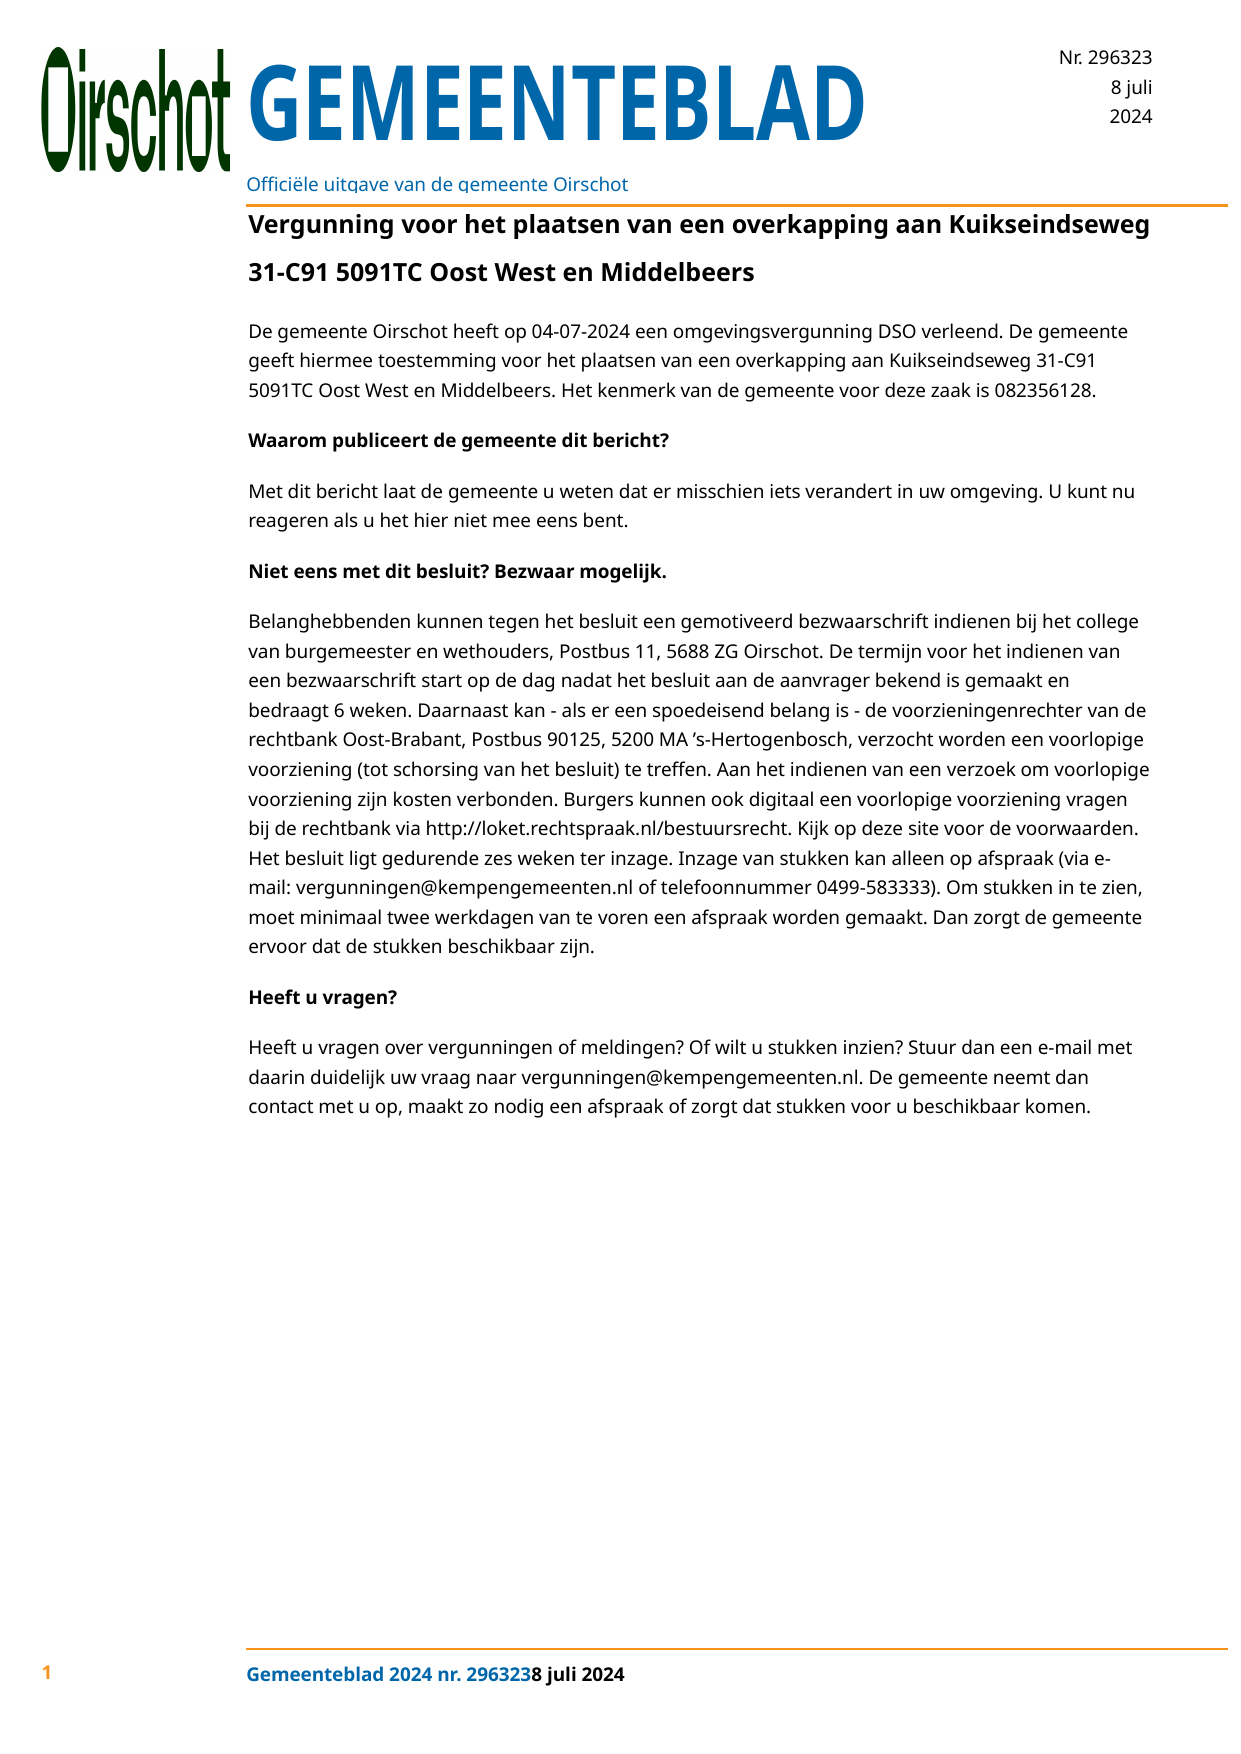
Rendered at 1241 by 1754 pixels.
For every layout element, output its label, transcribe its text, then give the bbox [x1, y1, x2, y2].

text De gemeente Oirschot heeft op 04-07-2024 een omgevingsvergunning DSO verleend. De gemeente geeft hiermee toestemming voor het plaatsen van een overkapping aan Kuikseindseweg 31-C91 5091TC Oost West en Middelbeers. Het kenmerk van de gemeente voor deze zaak is 082356128. [248, 318, 1152, 403]
text Waarom publiceert de gemeente dit bericht? [248, 427, 1152, 453]
picture [41, 47, 231, 172]
text Heeft u vragen over vergunningen of meldingen? Of wilt u stukken inzien? Stuur dan een e-mail met daarin duidelijk uw vraag naar vergunningen@kempengemeenten.nl. De gemeente neemt dan contact met u op, maakt zo nodig een afspraak of zorgt dat stukken voor u beschikbaar komen. [248, 1034, 1152, 1119]
text Vergunning voor het plaatsen van een overkapping aan Kuikseindseweg 31-C91 5091TC Oost West en Middelbeers [248, 207, 1152, 288]
text Niet eens met dit besluit? Bezwaar mogelijk. [248, 558, 1152, 584]
text Met dit bericht laat de gemeente u weten dat er misschien iets verandert in uw omgeving. U kunt nu reageren als u het hier niet mee eens bent. [248, 478, 1152, 533]
text Heeft u vragen? [248, 984, 1152, 1010]
text Belanghebbenden kunnen tegen het besluit een gemotiveerd bezwaarschrift indienen bij het college van burgemeester en wethouders, Postbus 11, 5688 ZG Oirschot. De termijn voor het indienen van een bezwaarschrift start op de dag nadat het besluit aan de aanvrager bekend is gemaakt en bedraagt 6 weken. Daarnaast kan - als er een spoedeisend belang is - de voorzieningenrechter van de rechtbank Oost-Brabant, Postbus 90125, 5200 MA ’s-Hertogenbosch, verzocht worden een voorlopige voorziening (tot schorsing van het besluit) te treffen. Aan het indienen van een verzoek om voorlopige voorziening zijn kosten verbonden. Burgers kunnen ook digitaal een voorlopige voorziening vragen bij de rechtbank via http://loket.rechtspraak.nl/bestuursrecht. Kijk op deze site voor de voorwaarden. Het besluit ligt gedurende zes weken ter inzage. Inzage van stukken kan alleen op afspraak (via e-mail: vergunningen@kempengemeenten.nl of telefoonnummer 0499-583333). Om stukken in te zien, moet minimaal twee werkdagen van te voren een afspraak worden gemaakt. Dan zorgt de gemeente ervoor dat de stukken beschikbaar zijn. [248, 608, 1152, 959]
